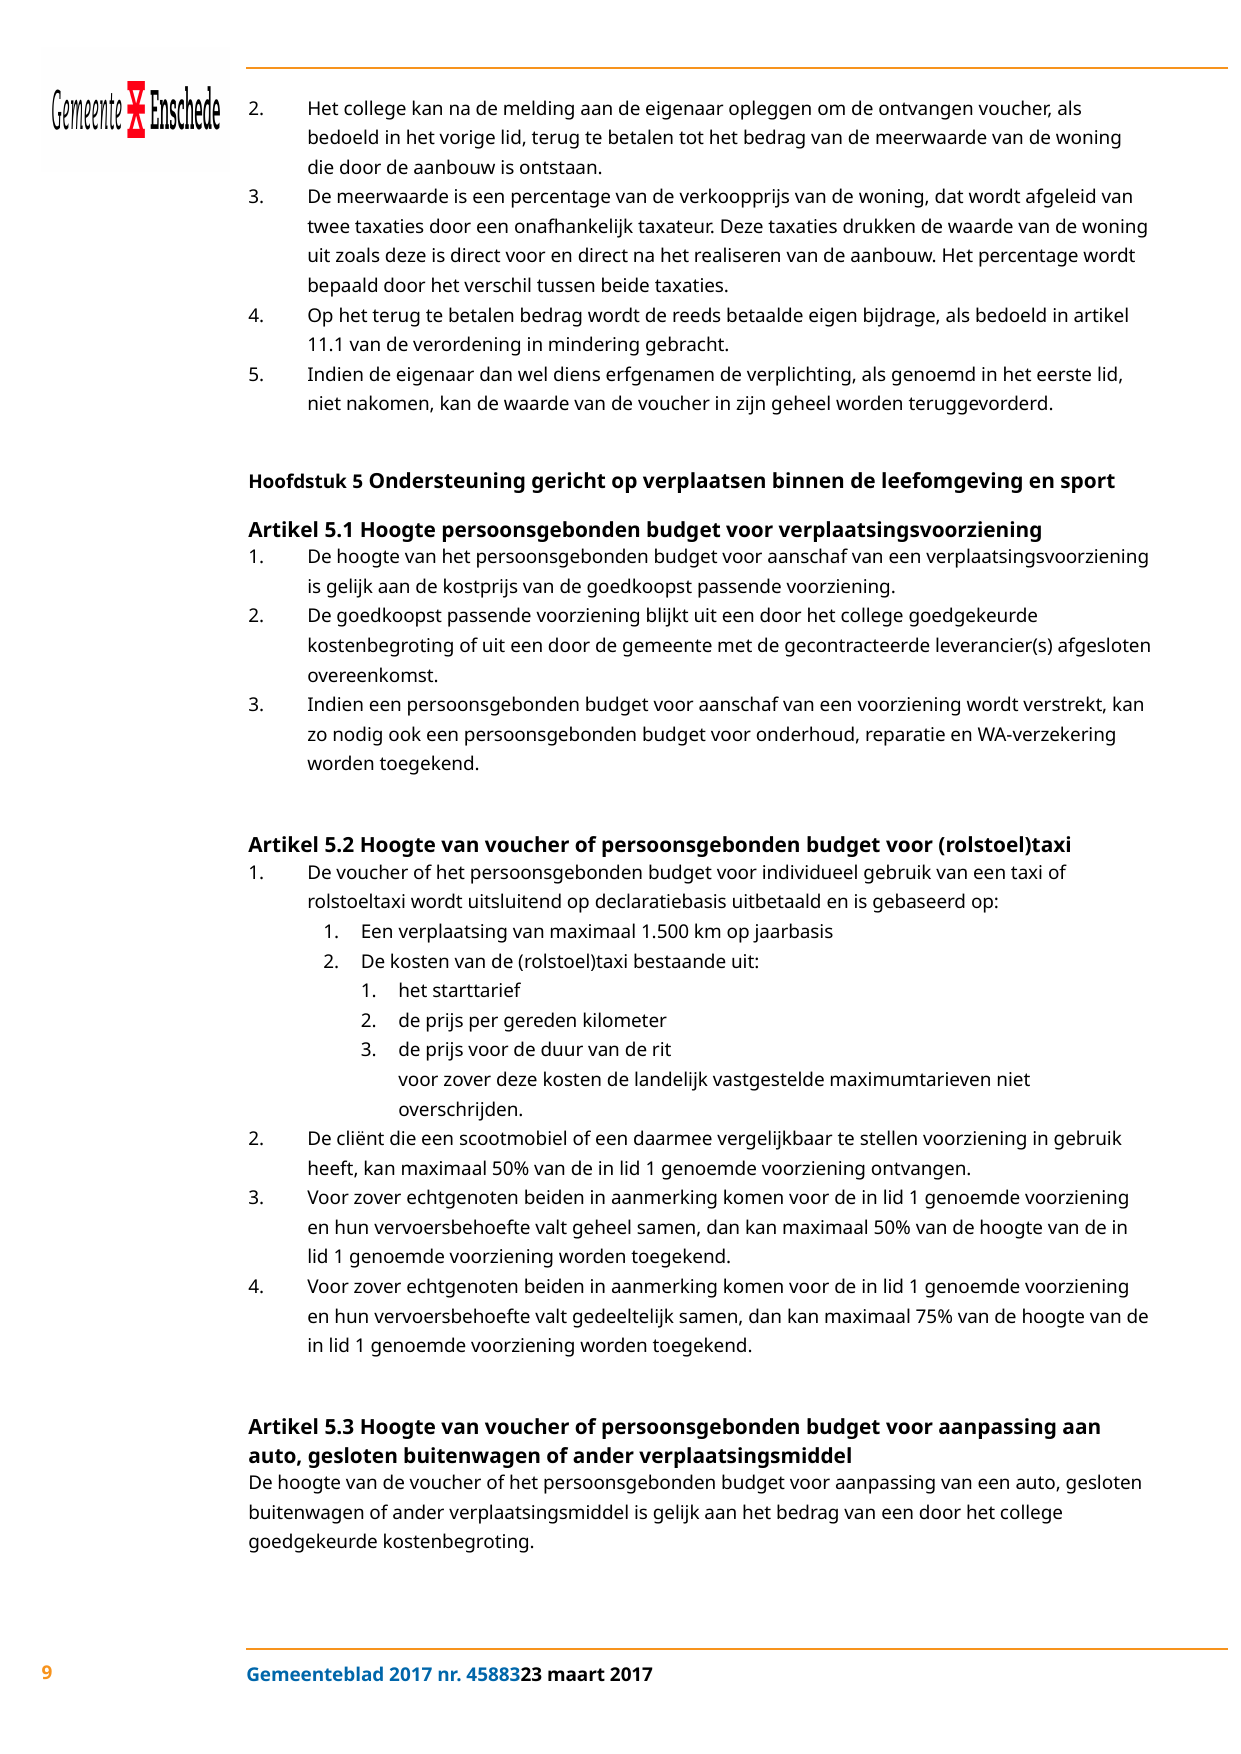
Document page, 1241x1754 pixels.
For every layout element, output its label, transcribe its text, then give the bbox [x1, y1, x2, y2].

list De kosten van de (rolstoel)taxi bestaande uit: [323, 948, 1152, 973]
list De voucher of het persoonsgebonden budget voor individueel gebruik van een taxi of rolstoeltaxi wordt uitsluitend op declaratiebasis uitbetaald en is gebaseerd op: [248, 859, 1152, 914]
list Op het terug te betalen bedrag wordt de reeds betaalde eigen bijdrage, als bedoeld in artikel 11.1 van de verordening in mindering gebracht. [248, 302, 1152, 357]
list Indien een persoonsgebonden budget voor aanschaf van een voorziening wordt verstrekt, kan zo nodig ook een persoonsgebonden budget voor onderhoud, reparatie en WA-verzekering worden toegekend. [248, 691, 1152, 776]
list De cliënt die een scootmobiel of een daarmee vergelijkbaar te stellen voorziening in gebruik heeft, kan maximaal 50% van de in lid 1 genoemde voorziening ontvangen. [248, 1125, 1152, 1181]
list voor zover deze kosten de landelijk vastgestelde maximumtarieven niet overschrijden. [361, 1066, 1152, 1121]
text Artikel 5.3 Hoogte van voucher of persoonsgebonden budget voor aanpassing aan auto, gesloten buitenwagen of ander verplaatsingsmiddel [248, 1412, 1152, 1469]
list De hoogte van het persoonsgebonden budget voor aanschaf van een verplaatsingsvoorziening is gelijk aan de kostprijs van de goedkoopst passende voorziening. [248, 543, 1152, 599]
list Voor zover echtgenoten beiden in aanmerking komen voor de in lid 1 genoemde voorziening en hun vervoersbehoefte valt geheel samen, dan kan maximaal 50% van de hoogte van de in lid 1 genoemde voorziening worden toegekend. [248, 1184, 1152, 1269]
picture [41, 47, 231, 172]
list het starttarief [361, 977, 1152, 1003]
list De meerwaarde is een percentage van de verkoopprijs van de woning, dat wordt afgeleid van twee taxaties door een onafhankelijk taxateur. Deze taxaties drukken de waarde van de woning uit zoals deze is direct voor en direct na het realiseren van de aanbouw. Het percentage wordt bepaald door het verschil tussen beide taxaties. [248, 183, 1152, 298]
text Hoofdstuk 5 Ondersteuning gericht op verplaatsen binnen de leefomgeving en sport [248, 466, 1152, 494]
list Voor zover echtgenoten beiden in aanmerking komen voor de in lid 1 genoemde voorziening en hun vervoersbehoefte valt gedeeltelijk samen, dan kan maximaal 75% van de hoogte van de in lid 1 genoemde voorziening worden toegekend. [248, 1273, 1152, 1358]
text Artikel 5.1 Hoogte persoonsgebonden budget voor verplaatsingsvoorziening [248, 515, 1152, 543]
list Indien de eigenaar dan wel diens erfgenamen de verplichting, als genoemd in het eerste lid, niet nakomen, kan de waarde van de voucher in zijn geheel worden teruggevorderd. [248, 361, 1152, 416]
text De hoogte van de voucher of het persoonsgebonden budget voor aanpassing van een auto, gesloten buitenwagen of ander verplaatsingsmiddel is gelijk aan het bedrag van een door het college goedgekeurde kostenbegroting. [248, 1469, 1152, 1554]
list de prijs per gereden kilometer [361, 1007, 1152, 1033]
list de prijs voor de duur van de rit [361, 1037, 1152, 1062]
list De goedkoopst passende voorziening blijkt uit een door het college goedgekeurde kostenbegroting of uit een door de gemeente met de gecontracteerde leverancier(s) afgesloten overeenkomst. [248, 603, 1152, 688]
text Artikel 5.2 Hoogte van voucher of persoonsgebonden budget voor (rolstoel)taxi [248, 831, 1152, 859]
list Een verplaatsing van maximaal 1.500 km op jaarbasis [323, 918, 1152, 944]
list Het college kan na de melding aan de eigenaar opleggen om de ontvangen voucher, als bedoeld in het vorige lid, terug te betalen tot het bedrag van de meerwaarde van de woning die door de aanbouw is ontstaan. [248, 95, 1152, 180]
